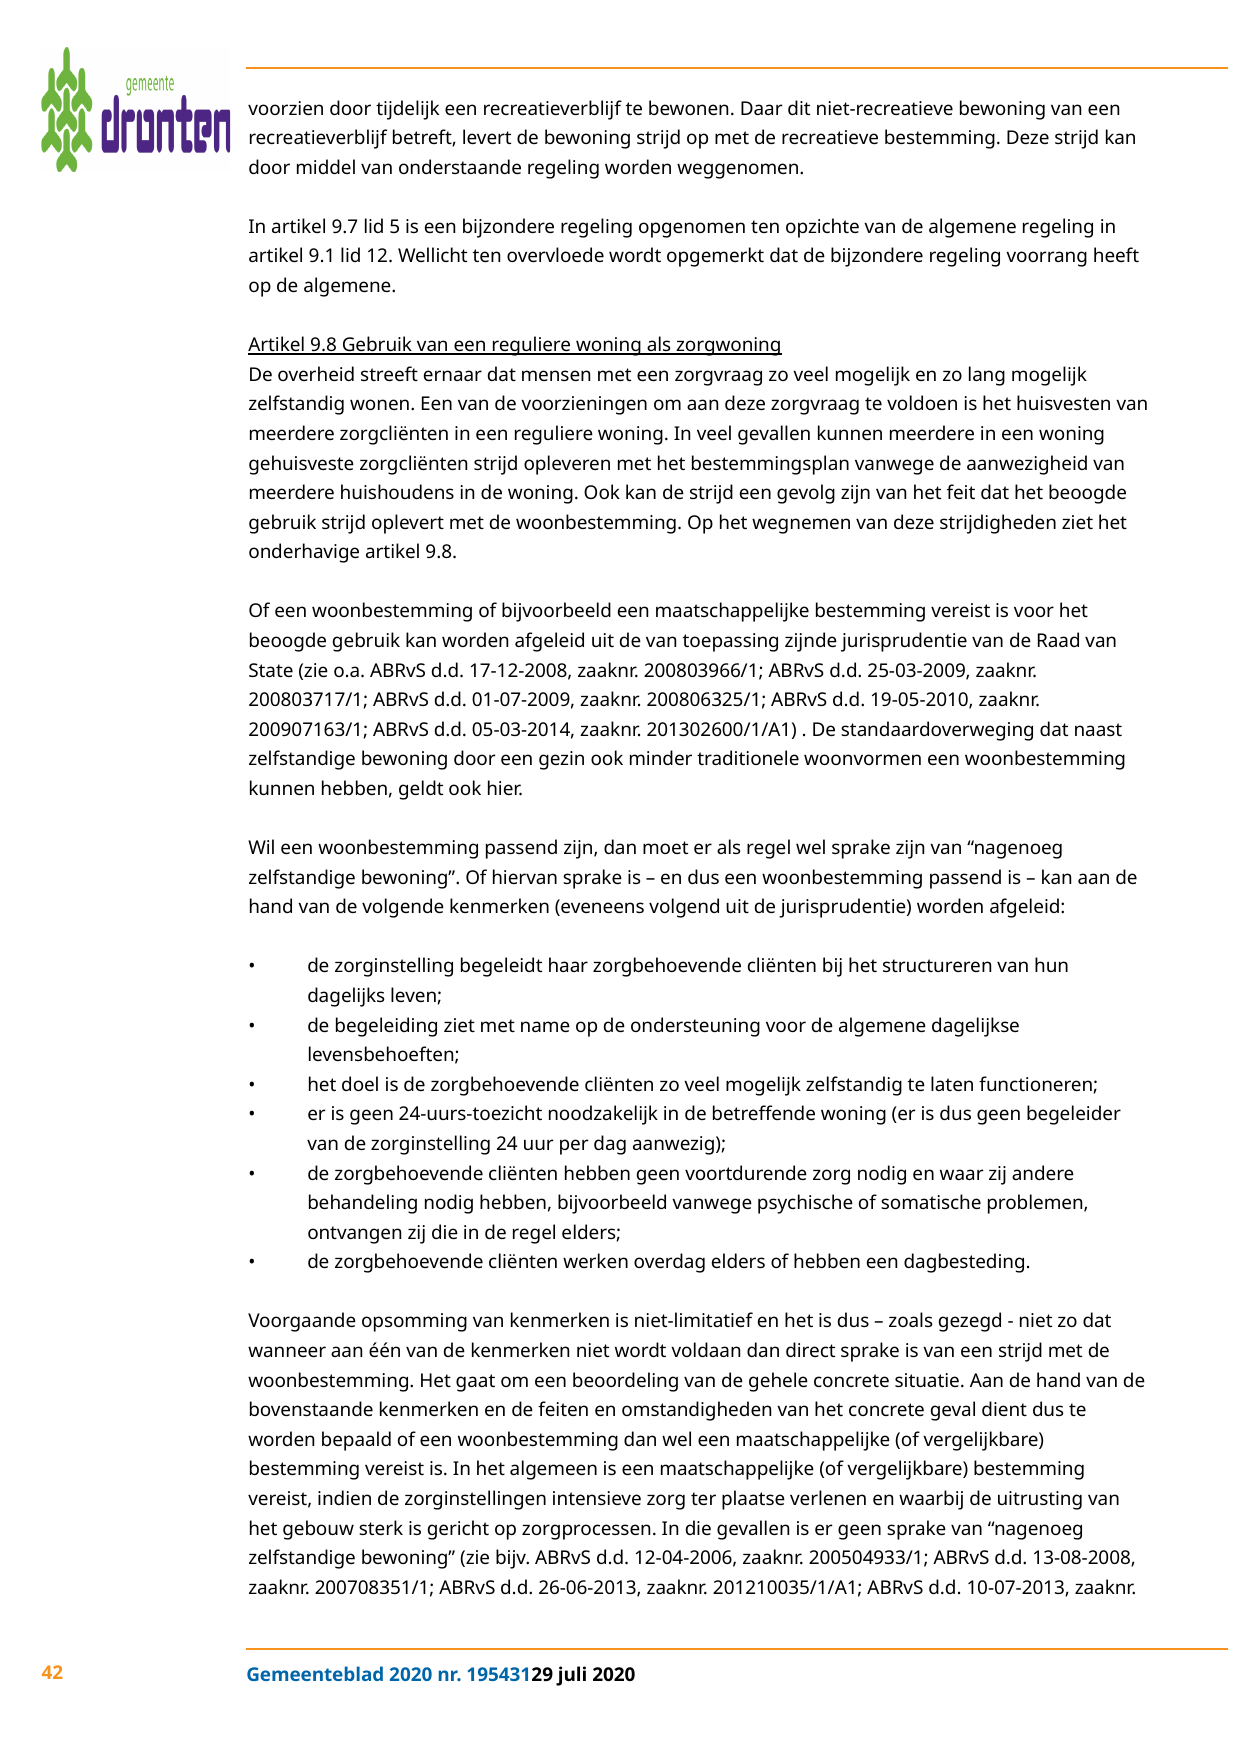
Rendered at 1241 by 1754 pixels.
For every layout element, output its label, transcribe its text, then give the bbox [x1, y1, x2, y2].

text Voorgaande opsomming van kenmerken is niet-limitatief en het is dus – zoals gezegd - niet zo dat wanneer aan één van de kenmerken niet wordt voldaan dan direct sprake is van een strijd met de woonbestemming. Het gaat om een beoordeling van de gehele concrete situatie. Aan de hand van de bovenstaande kenmerken en de feiten en omstandigheden van het concrete geval dient dus te worden bepaald of een woonbestemming dan wel een maatschappelijke (of vergelijkbare) bestemming vereist is. In het algemeen is een maatschappelijke (of vergelijkbare) bestemming vereist, indien de zorginstellingen intensieve zorg ter plaatse verlenen en waarbij de uitrusting van het gebouw sterk is gericht op zorgprocessen. In die gevallen is er geen sprake van “nagenoeg zelfstandige bewoning” (zie bijv. ABRvS d.d. 12-04-2006, zaaknr. 200504933/1; ABRvS d.d. 13-08-2008, zaaknr. 200708351/1; ABRvS d.d. 26-06-2013, zaaknr. 201210035/1/A1; ABRvS d.d. 10-07-2013, zaaknr. [248, 1308, 1152, 1600]
list de begeleiding ziet met name op de ondersteuning voor de algemene dagelijkse levensbehoeften; [248, 1012, 1152, 1067]
list het doel is de zorgbehoevende cliënten zo veel mogelijk zelfstandig te laten functioneren; [248, 1071, 1152, 1097]
text De overheid streeft ernaar dat mensen met een zorgvraag zo veel mogelijk en zo lang mogelijk zelfstandig wonen. Een van de voorzieningen om aan deze zorgvraag te voldoen is het huisvesten van meerdere zorgcliënten in een reguliere woning. In veel gevallen kunnen meerdere in een woning gehuisveste zorgcliënten strijd opleveren met het bestemmingsplan vanwege de aanwezigheid van meerdere huishoudens in de woning. Ook kan de strijd een gevolg zijn van het feit dat het beoogde gebruik strijd oplevert met de woonbestemming. Op het wegnemen van deze strijdigheden ziet het onderhavige artikel 9.8. [248, 361, 1152, 564]
list de zorgbehoevende cliënten werken overdag elders of hebben een dagbesteding. [248, 1248, 1152, 1274]
text Artikel 9.8 Gebruik van een reguliere woning als zorgwoning [248, 331, 1152, 357]
text Of een woonbestemming of bijvoorbeeld een maatschappelijke bestemming vereist is voor het beoogde gebruik kan worden afgeleid uit de van toepassing zijnde jurisprudentie van de Raad van State (zie o.a. ABRvS d.d. 17-12-2008, zaaknr. 200803966/1; ABRvS d.d. 25-03-2009, zaaknr. 200803717/1; ABRvS d.d. 01-07-2009, zaaknr. 200806325/1; ABRvS d.d. 19-05-2010, zaaknr. 200907163/1; ABRvS d.d. 05-03-2014, zaaknr. 201302600/1/A1) . De standaardoverweging dat naast zelfstandige bewoning door een gezin ook minder traditionele woonvormen een woonbestemming kunnen hebben, geldt ook hier. [248, 598, 1152, 801]
text In artikel 9.7 lid 5 is een bijzondere regeling opgenomen ten opzichte van de algemene regeling in artikel 9.1 lid 12. Wellicht ten overvloede wordt opgemerkt dat de bijzondere regeling voorrang heeft op de algemene. [248, 213, 1152, 298]
picture [41, 47, 231, 172]
list de zorgbehoevende cliënten hebben geen voortdurende zorg nodig en waar zij andere behandeling nodig hebben, bijvoorbeeld vanwege psychische of somatische problemen, ontvangen zij die in de regel elders; [248, 1160, 1152, 1245]
text Wil een woonbestemming passend zijn, dan moet er als regel wel sprake zijn van “nagenoeg zelfstandige bewoning”. Of hiervan sprake is – en dus een woonbestemming passend is – kan aan de hand van de volgende kenmerken (eveneens volgend uit de jurisprudentie) worden afgeleid: [248, 834, 1152, 919]
list de zorginstelling begeleidt haar zorgbehoevende cliënten bij het structureren van hun dagelijks leven; [248, 953, 1152, 1008]
list er is geen 24-uurs-toezicht noodzakelijk in de betreffende woning (er is dus geen begeleider van de zorginstelling 24 uur per dag aanwezig); [248, 1101, 1152, 1156]
text voorzien door tijdelijk een recreatieverblijf te bewonen. Daar dit niet-recreatieve bewoning van een recreatieverblijf betreft, levert de bewoning strijd op met de recreatieve bestemming. Deze strijd kan door middel van onderstaande regeling worden weggenomen. [248, 95, 1152, 180]
